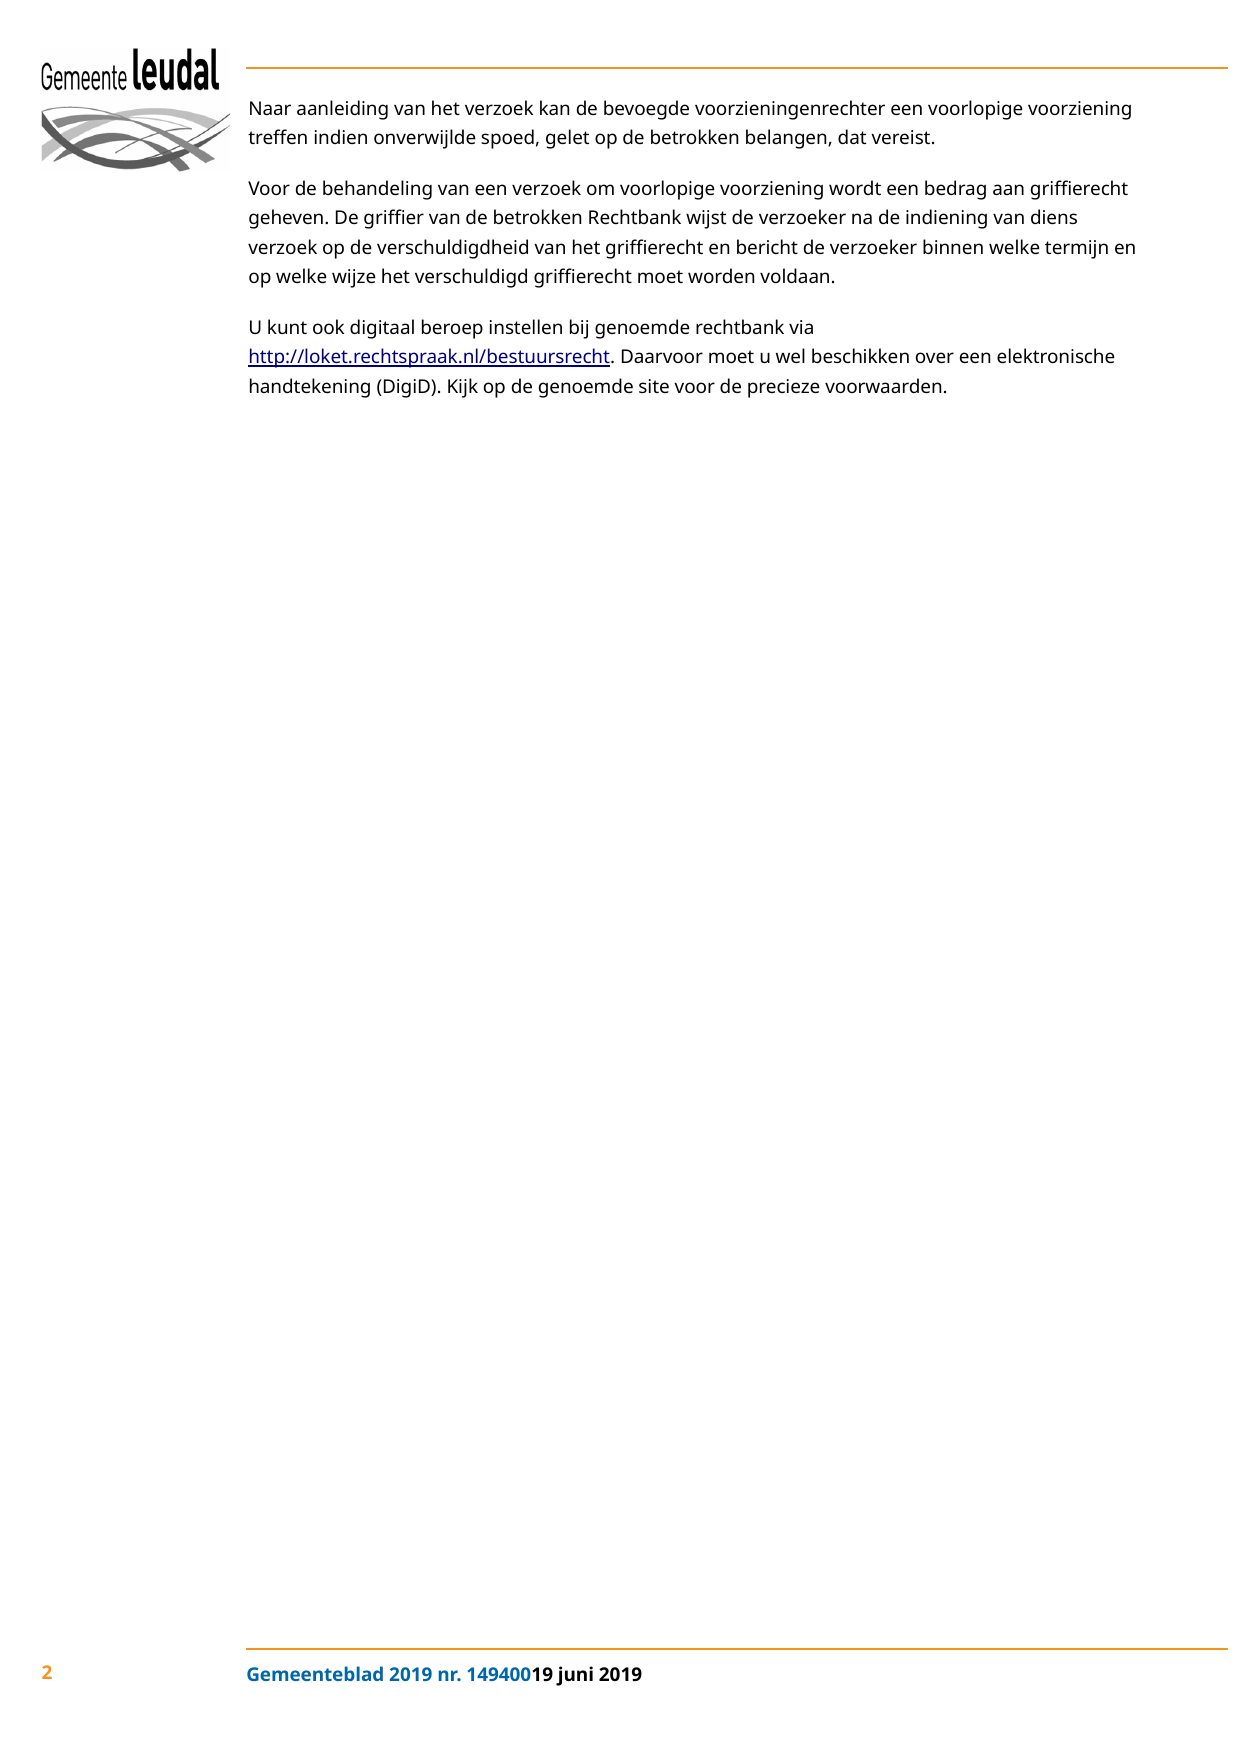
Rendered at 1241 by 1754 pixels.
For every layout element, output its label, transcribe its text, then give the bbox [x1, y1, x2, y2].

text U kunt ook digitaal beroep instellen bij genoemde rechtbank via http://loket.rechtspraak.nl/bestuursrecht. Daarvoor moet u wel beschikken over een elektronische handtekening (DigiD). Kijk op de genoemde site voor de precieze voorwaarden. [248, 314, 1152, 399]
text Voor de behandeling van een verzoek om voorlopige voorziening wordt een bedrag aan griffierecht geheven. De griffier van de betrokken Rechtbank wijst de verzoeker na de indiening van diens verzoek op de verschuldigdheid van het griffierecht en bericht de verzoeker binnen welke termijn en op welke wijze het verschuldigd griffierecht moet worden voldaan. [248, 175, 1152, 289]
text Naar aanleiding van het verzoek kan de bevoegde voorzieningenrechter een voorlopige voorziening treffen indien onverwijlde spoed, gelet op de betrokken belangen, dat vereist. [248, 95, 1152, 150]
picture [41, 47, 231, 172]
